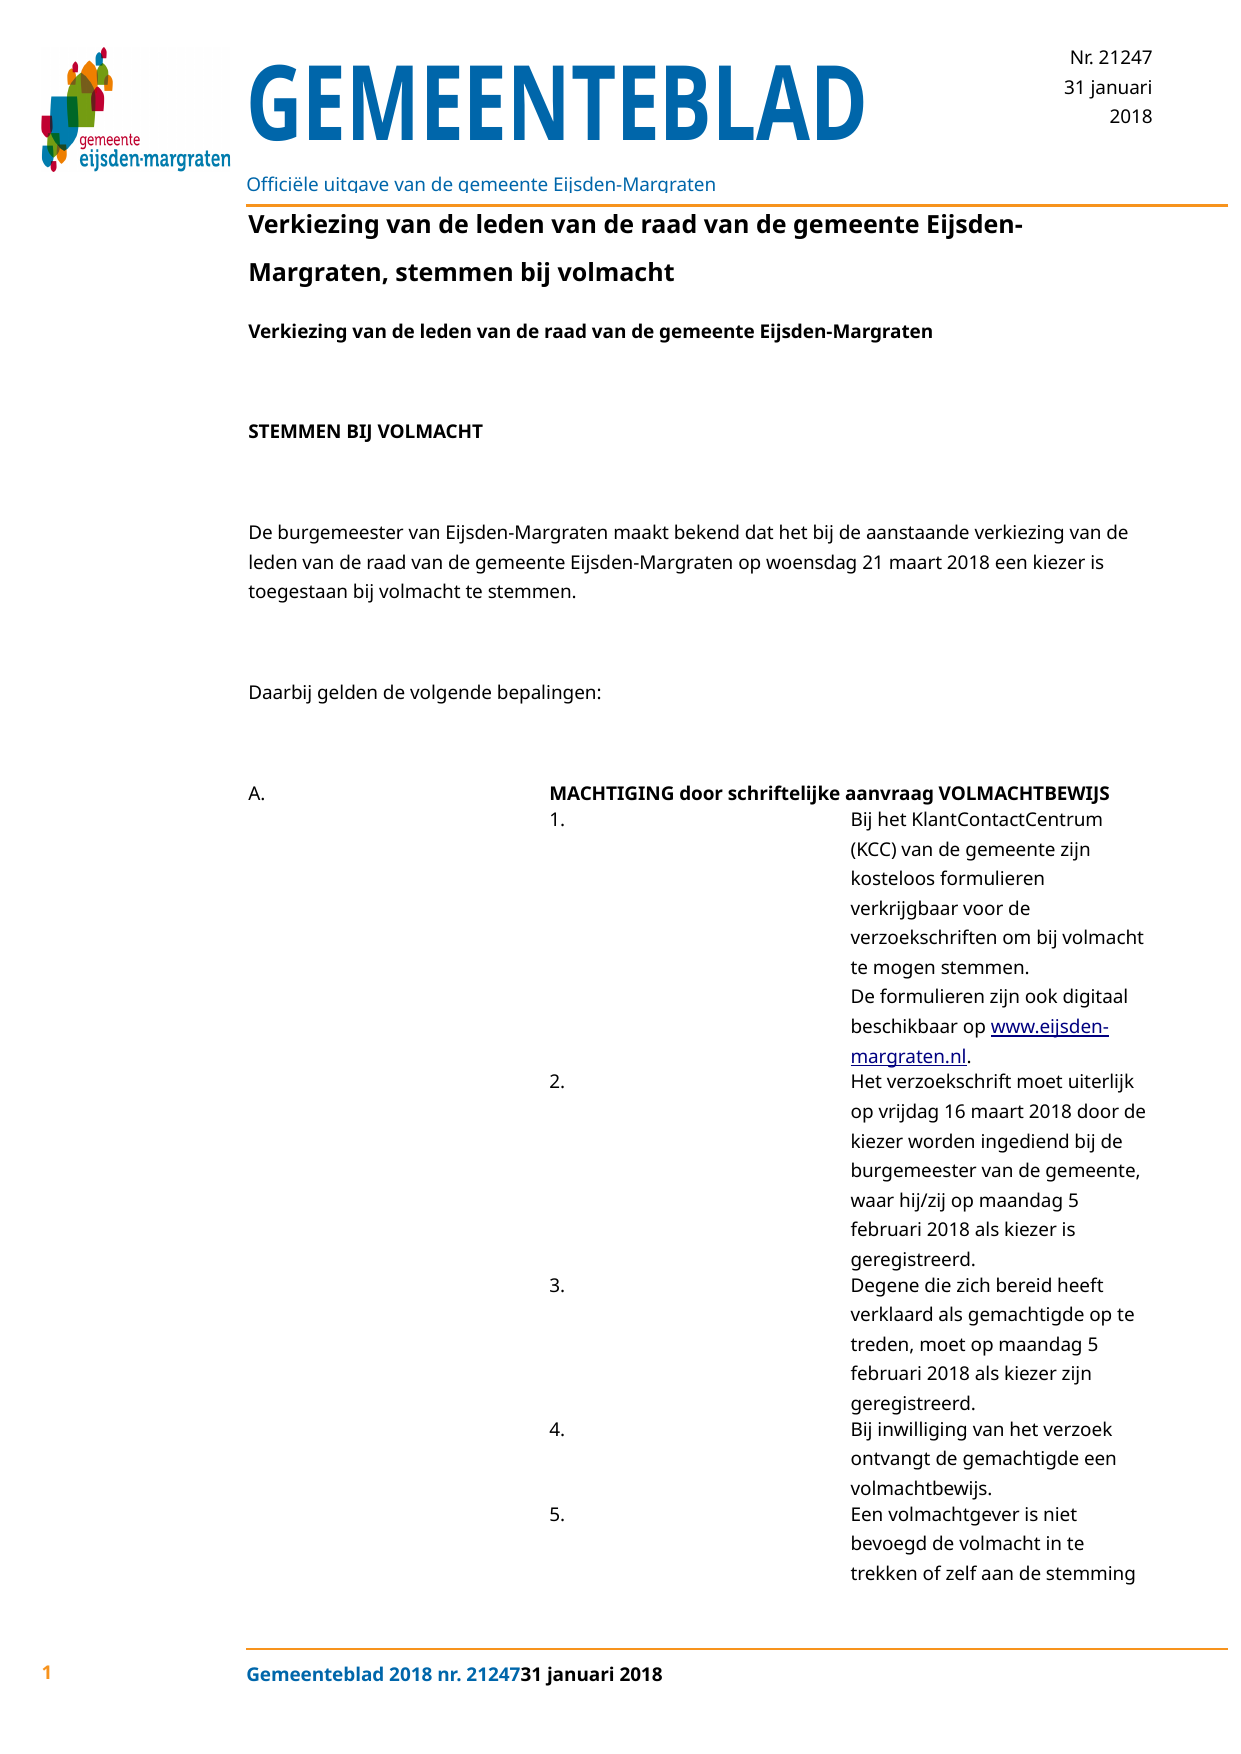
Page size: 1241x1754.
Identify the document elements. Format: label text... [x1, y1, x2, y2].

table_cell [248, 806, 549, 1069]
text Daarbij gelden de volgende bepalingen: [248, 679, 1152, 705]
table_cell 3. [549, 1272, 850, 1416]
table_cell 5. [549, 1501, 850, 1586]
table_cell Degene die zich bereid heeft verklaard als gemachtigde op te treden, moet op maandag 5 februari 2018 als kiezer zijn geregistreerd. [850, 1272, 1152, 1416]
text De burgemeester van Eijsden-Margraten maakt bekend dat het bij de aanstaande verkiezing van de leden van de raad van de gemeente Eijsden-Margraten op woensdag 21 maart 2018 een kiezer is toegestaan bij volmacht te stemmen. [248, 519, 1152, 604]
picture [41, 47, 231, 172]
table_cell Bij inwilliging van het verzoek ontvangt de gemachtigde een volmachtbewijs. [850, 1416, 1152, 1501]
table_cell Het verzoekschrift moet uiterlijk op vrijdag 16 maart 2018 door de kiezer worden ingediend bij de burgemeester van de gemeente, waar hij/zij op maandag 5 februari 2018 als kiezer is geregistreerd. [850, 1069, 1152, 1272]
table_cell Een volmachtgever is niet bevoegd de volmacht in te trekken of zelf aan de stemming [850, 1501, 1152, 1586]
table_cell [248, 1501, 549, 1586]
table_header MACHTIGING door schriftelijke aanvraag VOLMACHTBEWIJS [549, 781, 1152, 806]
table_cell [248, 1069, 549, 1272]
table_cell [248, 1272, 549, 1416]
table_cell 2. [549, 1069, 850, 1272]
text Verkiezing van de leden van de raad van de gemeente Eijsden-Margraten [248, 318, 1152, 344]
table_header A. [248, 781, 549, 806]
table_cell Bij het KlantContactCentrum (KCC) van de gemeente zijn kosteloos formulieren verkrijgbaar voor de verzoekschriften om bij volmacht te mogen stemmen. De formulieren zijn ook digitaal beschikbaar op www.eijsden-margraten.nl. [850, 806, 1152, 1069]
table_cell 4. [549, 1416, 850, 1501]
text Verkiezing van de leden van de raad van de gemeente Eijsden-Margraten, stemmen bij volmacht [248, 207, 1152, 288]
text STEMMEN BIJ VOLMACHT [248, 419, 1152, 444]
table_cell [248, 1416, 549, 1501]
table_cell 1. [549, 806, 850, 1069]
